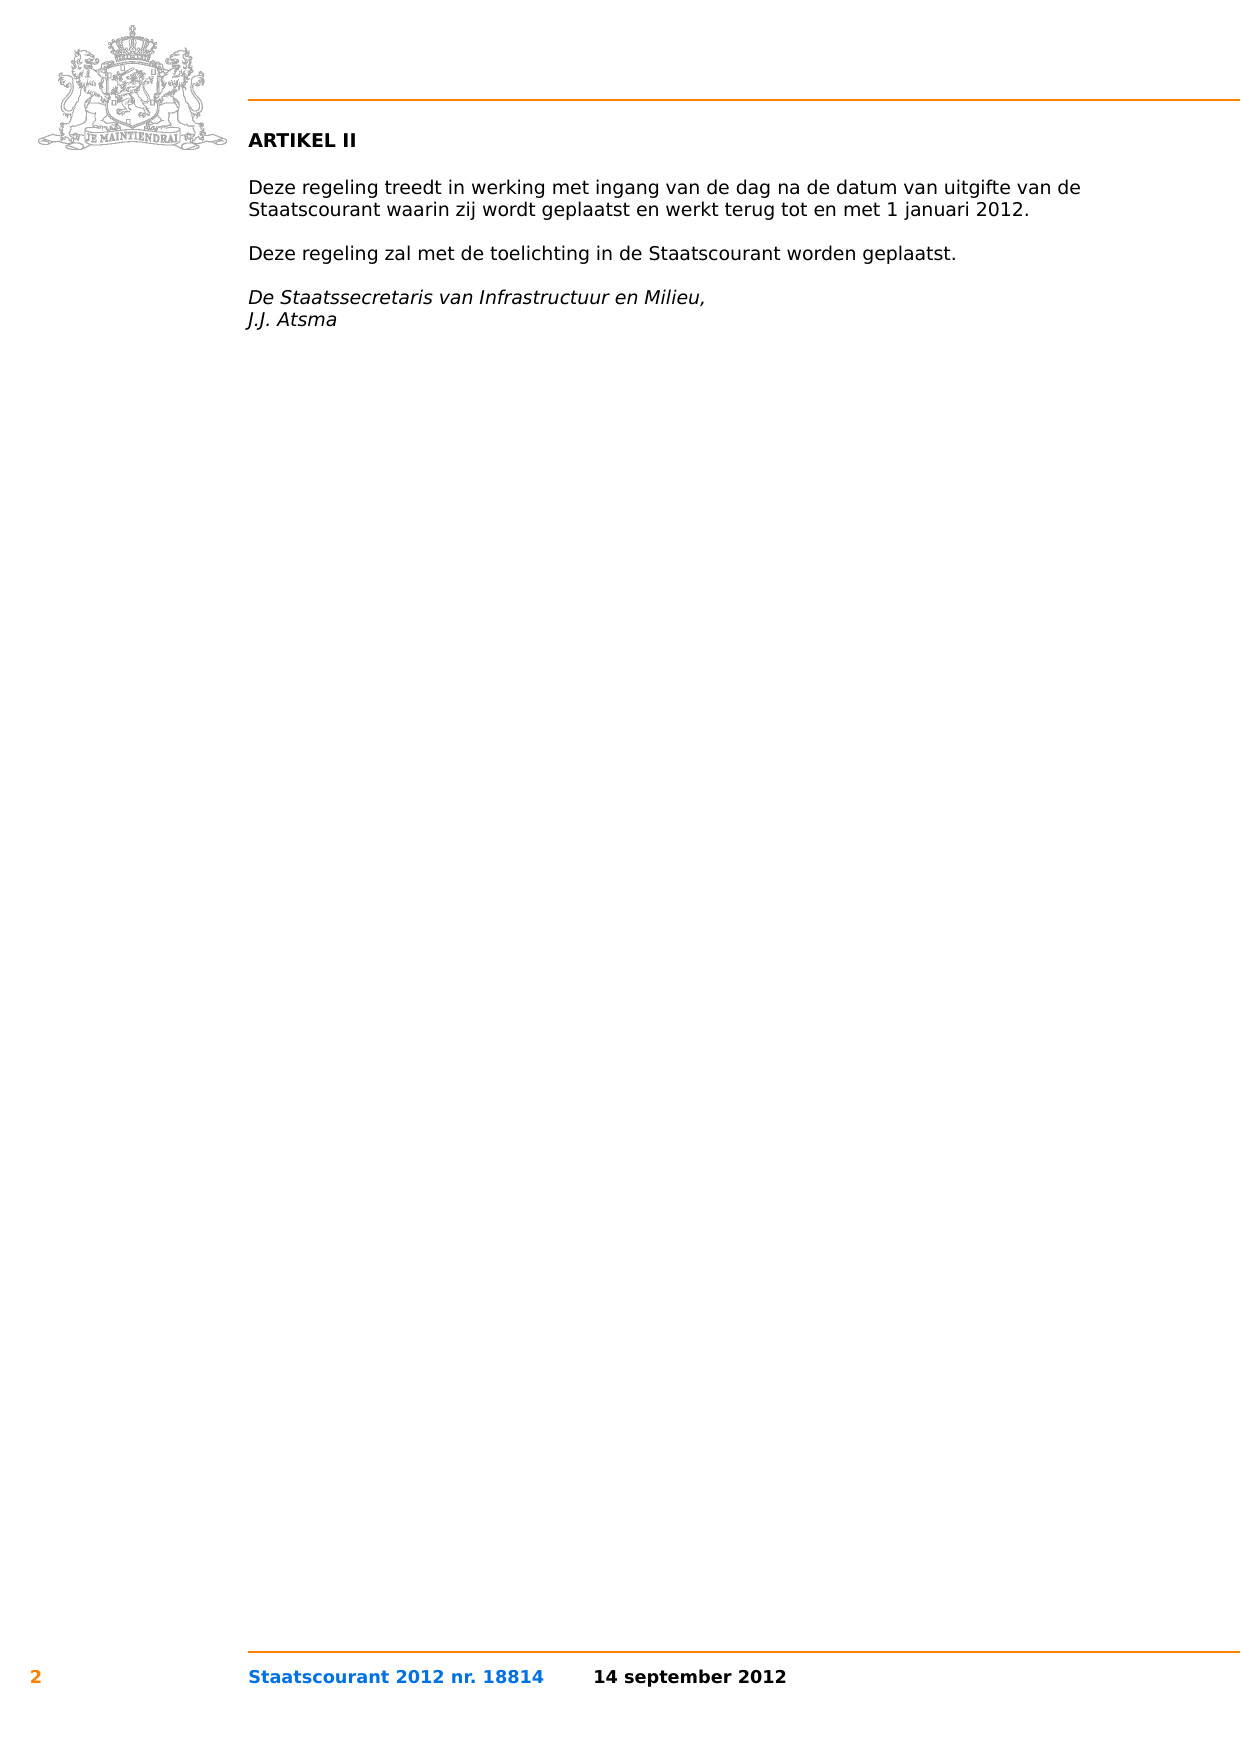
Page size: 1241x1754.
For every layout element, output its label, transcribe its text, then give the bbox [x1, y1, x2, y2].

text De Staatssecretaris van Infrastructuur en Milieu, J.J. Atsma [248, 287, 1163, 331]
subtitle ARTIKEL II [248, 130, 1163, 152]
text Deze regeling treedt in werking met ingang van de dag na de datum van uitgifte van de Staatscourant waarin zij wordt geplaatst en werkt terug tot en met 1 januari 2012. [248, 177, 1163, 221]
text Deze regeling zal met de toelichting in de Staatscourant worden geplaatst. [248, 243, 1163, 265]
picture [38, 25, 227, 150]
